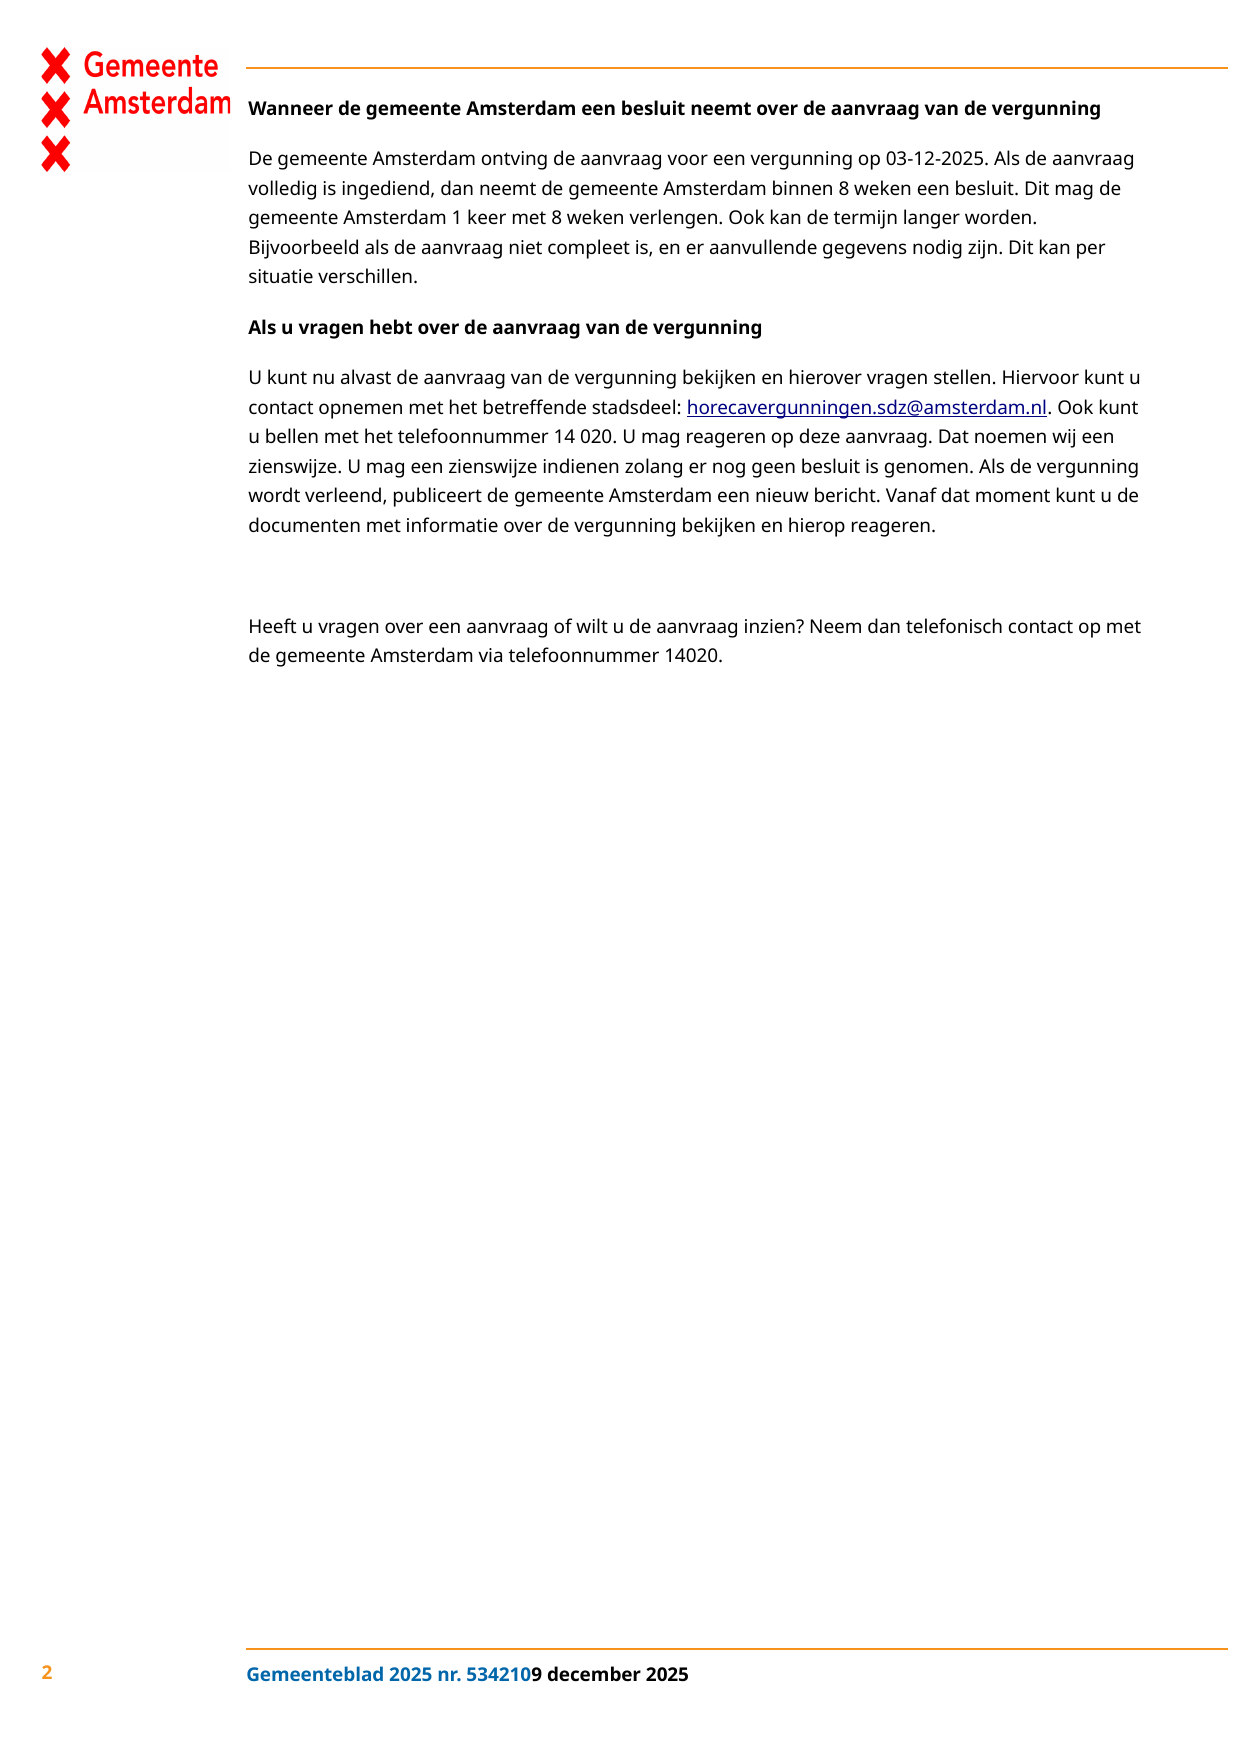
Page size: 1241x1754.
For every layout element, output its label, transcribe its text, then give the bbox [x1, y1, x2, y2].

text Wanneer de gemeente Amsterdam een besluit neemt over de aanvraag van de vergunning [248, 95, 1152, 121]
text Heeft u vragen over een aanvraag of wilt u de aanvraag inzien? Neem dan telefonisch contact op met de gemeente Amsterdam via telefoonnummer 14020. [248, 613, 1152, 668]
text U kunt nu alvast de aanvraag van de vergunning bekijken en hierover vragen stellen. Hiervoor kunt u contact opnemen met het betreffende stadsdeel: horecavergunningen.sdz@amsterdam.nl. Ook kunt u bellen met het telefoonnummer 14 020. U mag reageren op deze aanvraag. Dat noemen wij een zienswijze. U mag een zienswijze indienen zolang er nog geen besluit is genomen. Als de vergunning wordt verleend, publiceert de gemeente Amsterdam een nieuw bericht. Vanaf dat moment kunt u de documenten met informatie over de vergunning bekijken en hierop reageren. [248, 364, 1152, 538]
picture [41, 47, 231, 172]
text Als u vragen hebt over de aanvraag van de vergunning [248, 314, 1152, 340]
text De gemeente Amsterdam ontving de aanvraag voor een vergunning op 03-12-2025. Als de aanvraag volledig is ingediend, dan neemt de gemeente Amsterdam binnen 8 weken een besluit. Dit mag de gemeente Amsterdam 1 keer met 8 weken verlengen. Ook kan de termijn langer worden. Bijvoorbeeld als de aanvraag niet compleet is, en er aanvullende gegevens nodig zijn. Dit kan per situatie verschillen. [248, 145, 1152, 289]
